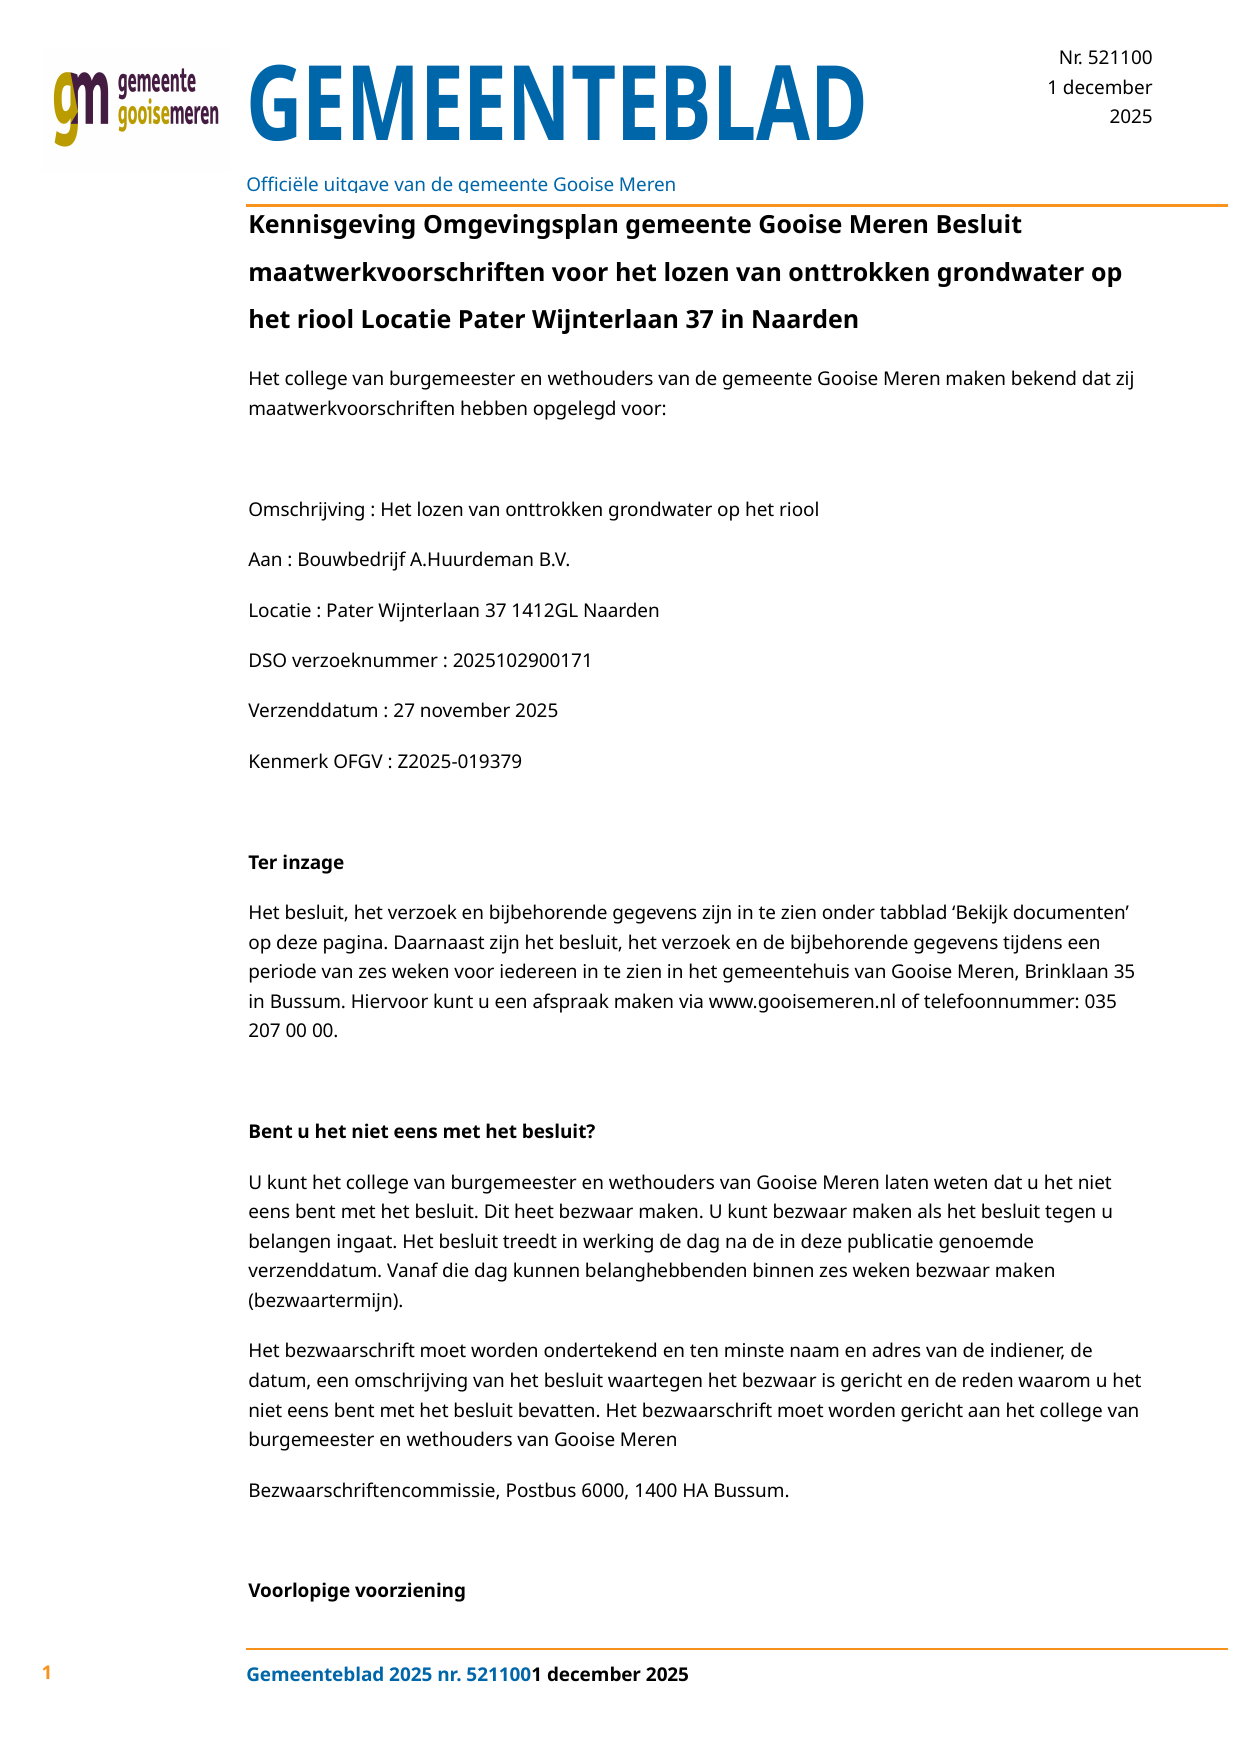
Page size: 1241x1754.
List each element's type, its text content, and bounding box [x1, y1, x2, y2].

text Kenmerk OFGV : Z2025-019379 [248, 748, 1152, 774]
text DSO verzoeknummer : 2025102900171 [248, 647, 1152, 673]
text Het besluit, het verzoek en bijbehorende gegevens zijn in te zien onder tabblad ‘Bekijk documenten’ op deze pagina. Daarnaast zijn het besluit, het verzoek en de bijbehorende gegevens tijdens een periode van zes weken voor iedereen in te zien in het gemeentehuis van Gooise Meren, Brinklaan 35 in Bussum. Hiervoor kunt u een afspraak maken via www.gooisemeren.nl of telefoonnummer: 035 207 00 00. [248, 899, 1152, 1043]
text Bent u het niet eens met het besluit? [248, 1118, 1152, 1144]
picture [41, 47, 231, 172]
text Ter inzage [248, 849, 1152, 874]
text Voorlopige voorziening [248, 1578, 1152, 1603]
text Het bezwaarschrift moet worden ondertekend en ten minste naam en adres van de indiener, de datum, een omschrijving van het besluit waartegen het bezwaar is gericht en de reden waarom u het niet eens bent met het besluit bevatten. Het bezwaarschrift moet worden gericht aan het college van burgemeester en wethouders van Gooise Meren [248, 1338, 1152, 1452]
text Omschrijving : Het lozen van onttrokken grondwater op het riool [248, 496, 1152, 522]
text Locatie : Pater Wijnterlaan 37 1412GL Naarden [248, 597, 1152, 622]
text Het college van burgemeester en wethouders van de gemeente Gooise Meren maken bekend dat zij maatwerkvoorschriften hebben opgelegd voor: [248, 366, 1152, 421]
text Bezwaarschriftencommissie, Postbus 6000, 1400 HA Bussum. [248, 1477, 1152, 1502]
text Aan : Bouwbedrijf A.Huurdeman B.V. [248, 546, 1152, 572]
text Kennisgeving Omgevingsplan gemeente Gooise Meren Besluit maatwerkvoorschriften voor het lozen van onttrokken grondwater op het riool Locatie Pater Wijnterlaan 37 in Naarden [248, 207, 1152, 336]
text U kunt het college van burgemeester en wethouders van Gooise Meren laten weten dat u het niet eens bent met het besluit. Dit heet bezwaar maken. U kunt bezwaar maken als het besluit tegen u belangen ingaat. Het besluit treedt in werking de dag na de in deze publicatie genoemde verzenddatum. Vanaf die dag kunnen belanghebbenden binnen zes weken bezwaar maken (bezwaartermijn). [248, 1169, 1152, 1313]
text Verzenddatum : 27 november 2025 [248, 698, 1152, 723]
